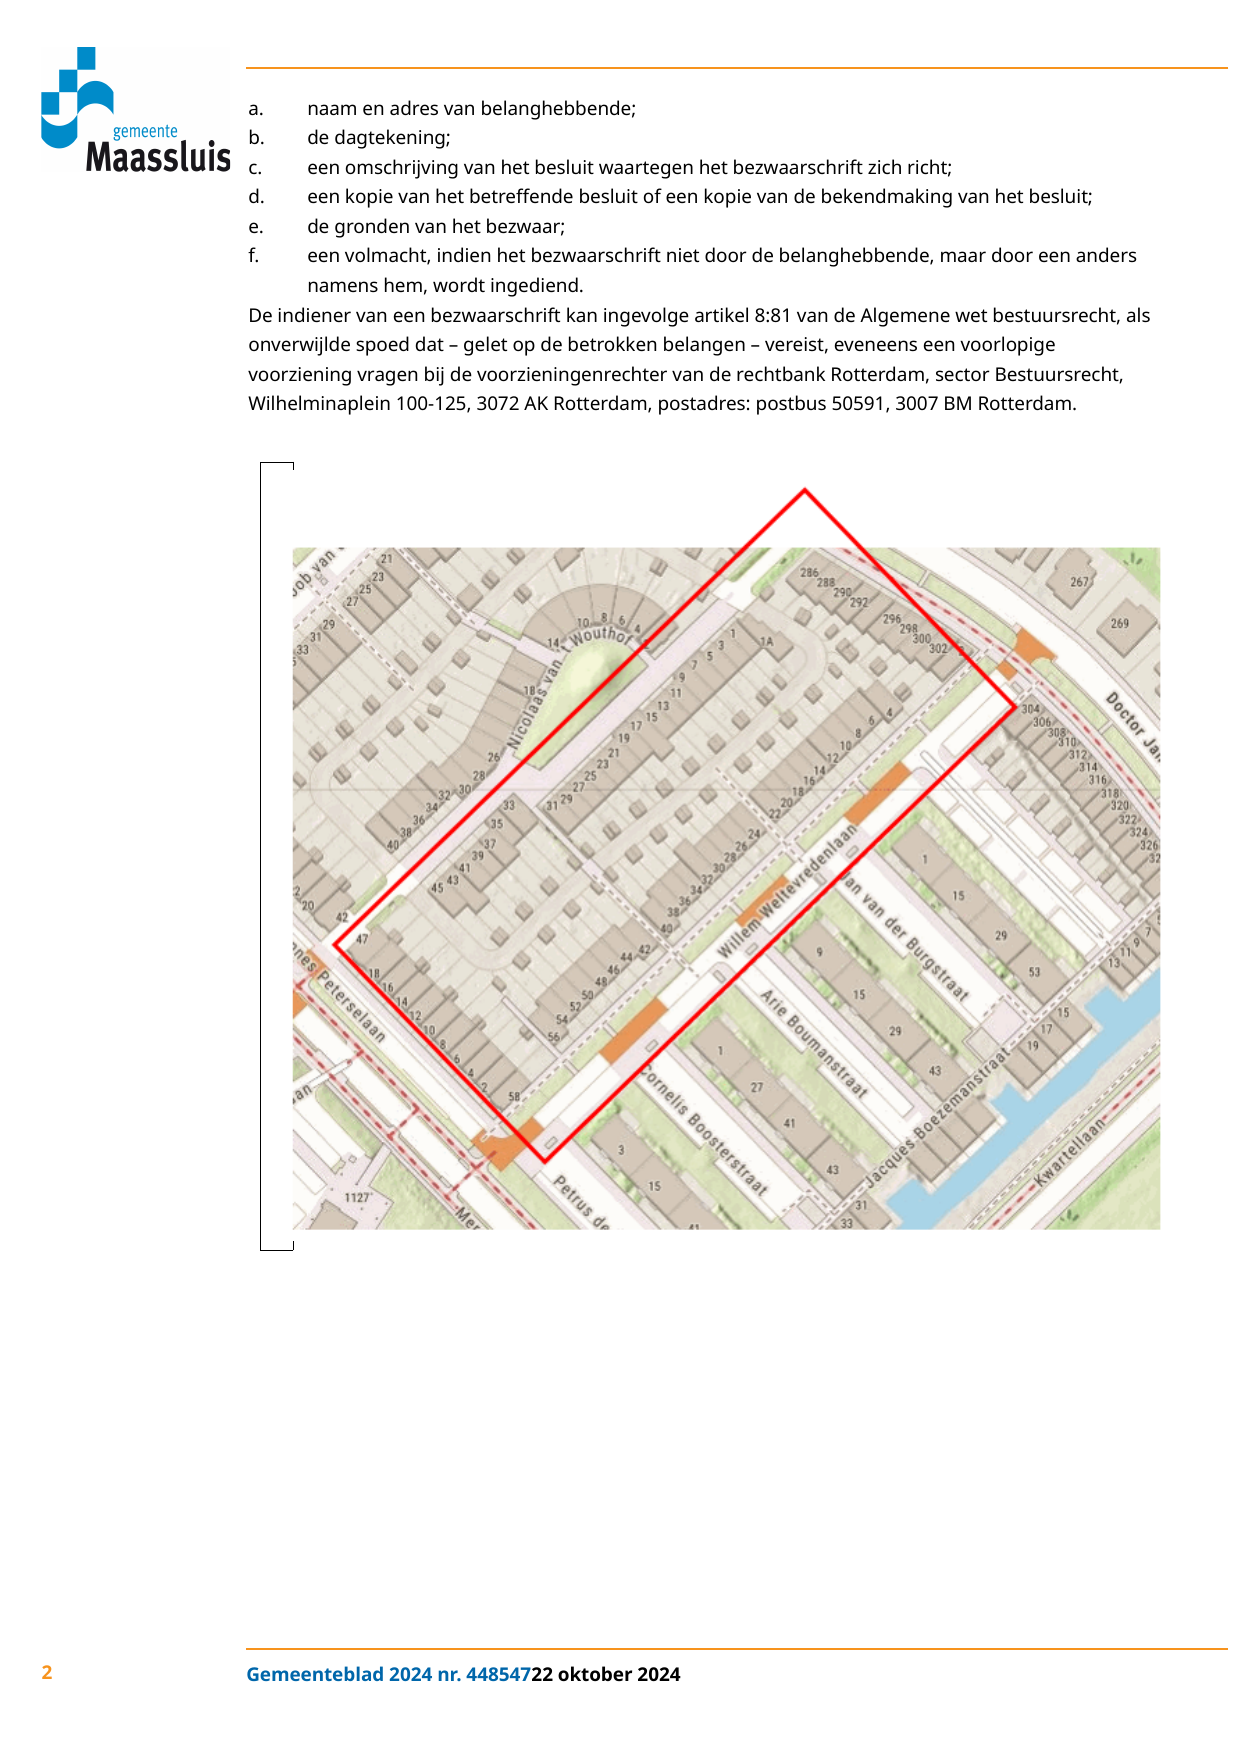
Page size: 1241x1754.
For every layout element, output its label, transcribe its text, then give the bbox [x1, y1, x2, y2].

list een omschrijving van het besluit waartegen het bezwaarschrift zich richt; [248, 154, 1152, 180]
list een volmacht, indien het bezwaarschrift niet door de belanghebbende, maar door een anders namens hem, wordt ingediend. [248, 243, 1152, 298]
picture [41, 47, 77, 92]
list de dagtekening; [248, 124, 1152, 150]
picture [41, 47, 231, 172]
list de gronden van het bezwaar; [248, 213, 1152, 239]
list naam en adres van belanghebbende; [248, 95, 1152, 121]
text De indiener van een bezwaarschrift kan ingevolge artikel 8:81 van de Algemene wet bestuursrecht, als onverwijlde spoed dat – gelet op de betrokken belangen – vereist, eveneens een voorlopige voorziening vragen bij de voorzieningenrechter van de rechtbank Rotterdam, sector Bestuursrecht, Wilhelminaplein 100-125, 3072 AK Rotterdam, postadres: postbus 50591, 3007 BM Rotterdam. [248, 302, 1152, 416]
picture [268, 470, 1173, 1241]
list een kopie van het betreffende besluit of een kopie van de bekendmaking van het besluit; [248, 183, 1152, 209]
